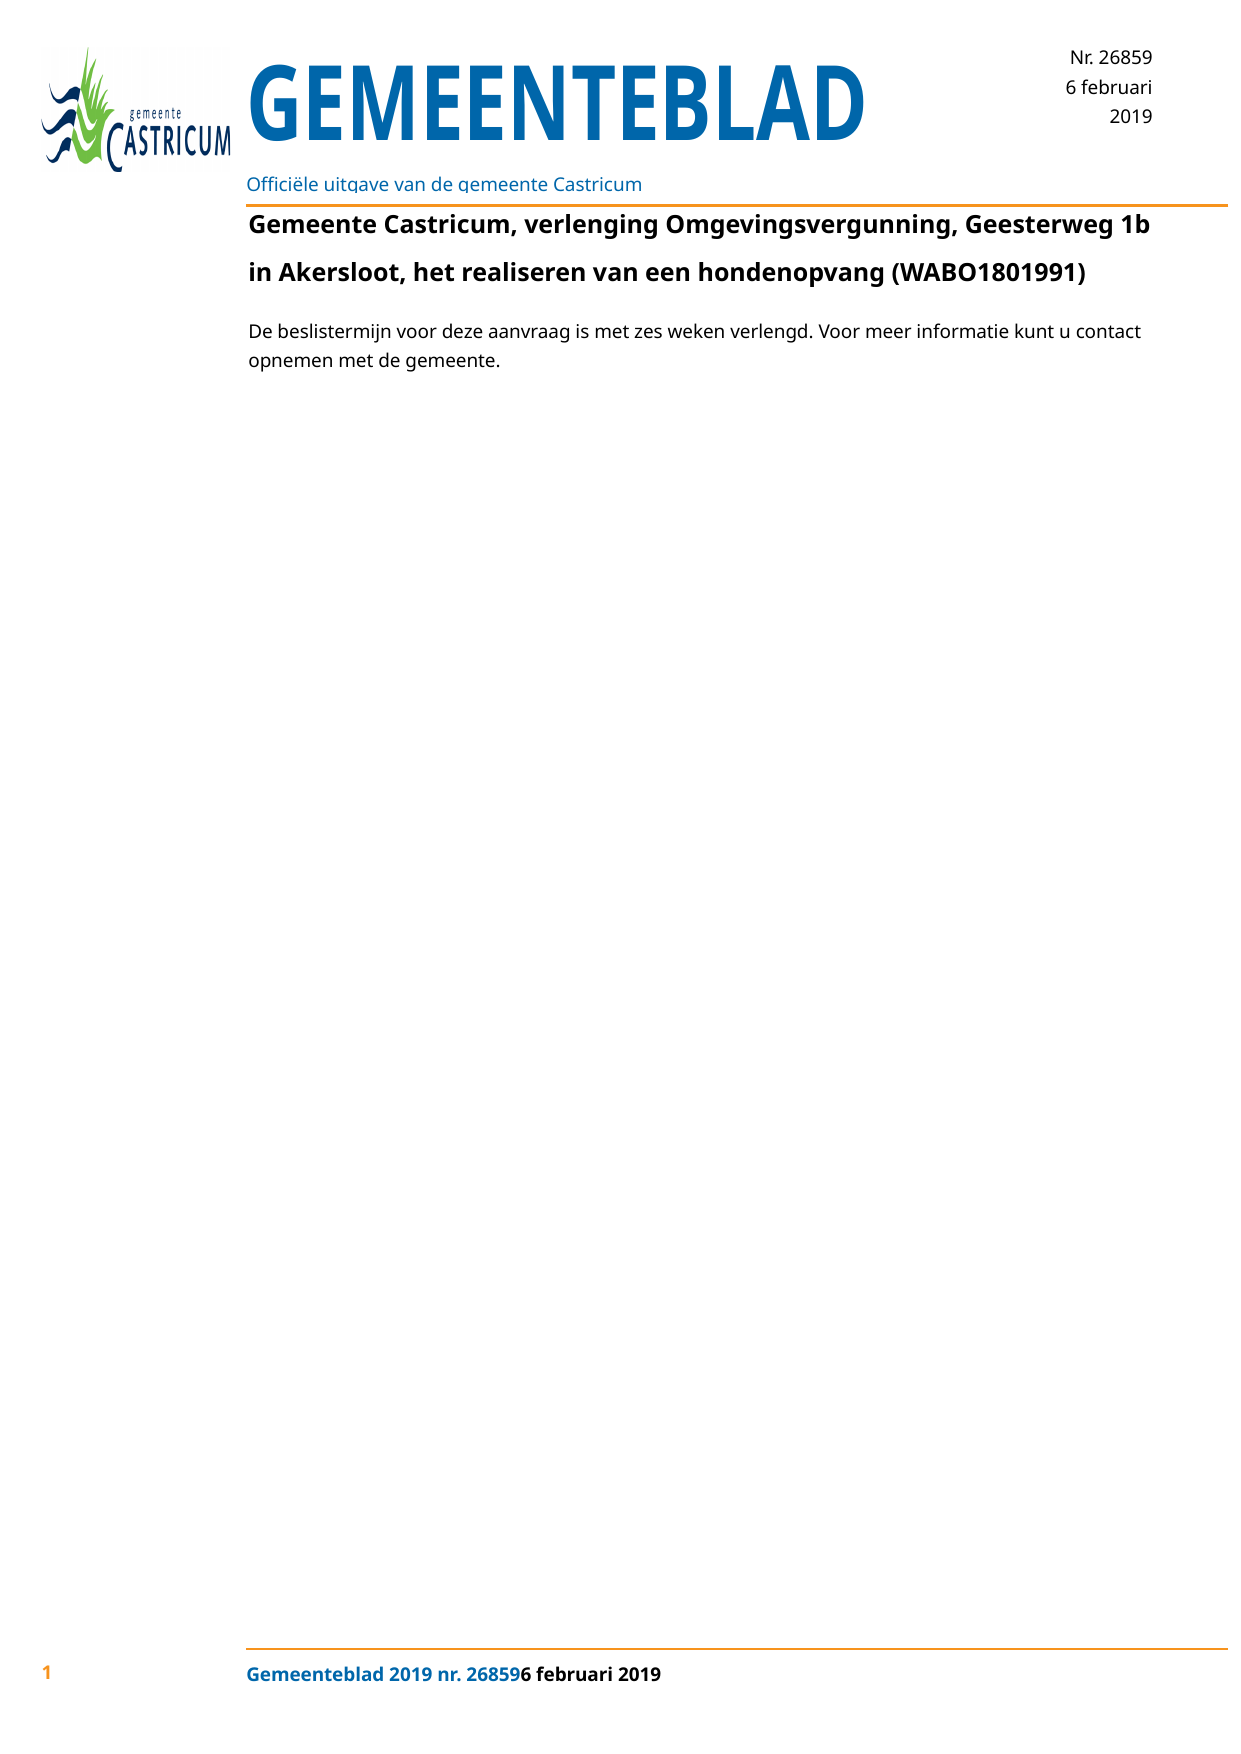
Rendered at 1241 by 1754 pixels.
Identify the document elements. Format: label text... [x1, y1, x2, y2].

text De beslistermijn voor deze aanvraag is met zes weken verlengd. Voor meer informatie kunt u contact opnemen met de gemeente. [248, 318, 1152, 373]
picture [41, 47, 231, 172]
text Gemeente Castricum, verlenging Omgevingsvergunning, Geesterweg 1b in Akersloot, het realiseren van een hondenopvang (WABO1801991) [248, 207, 1152, 288]
